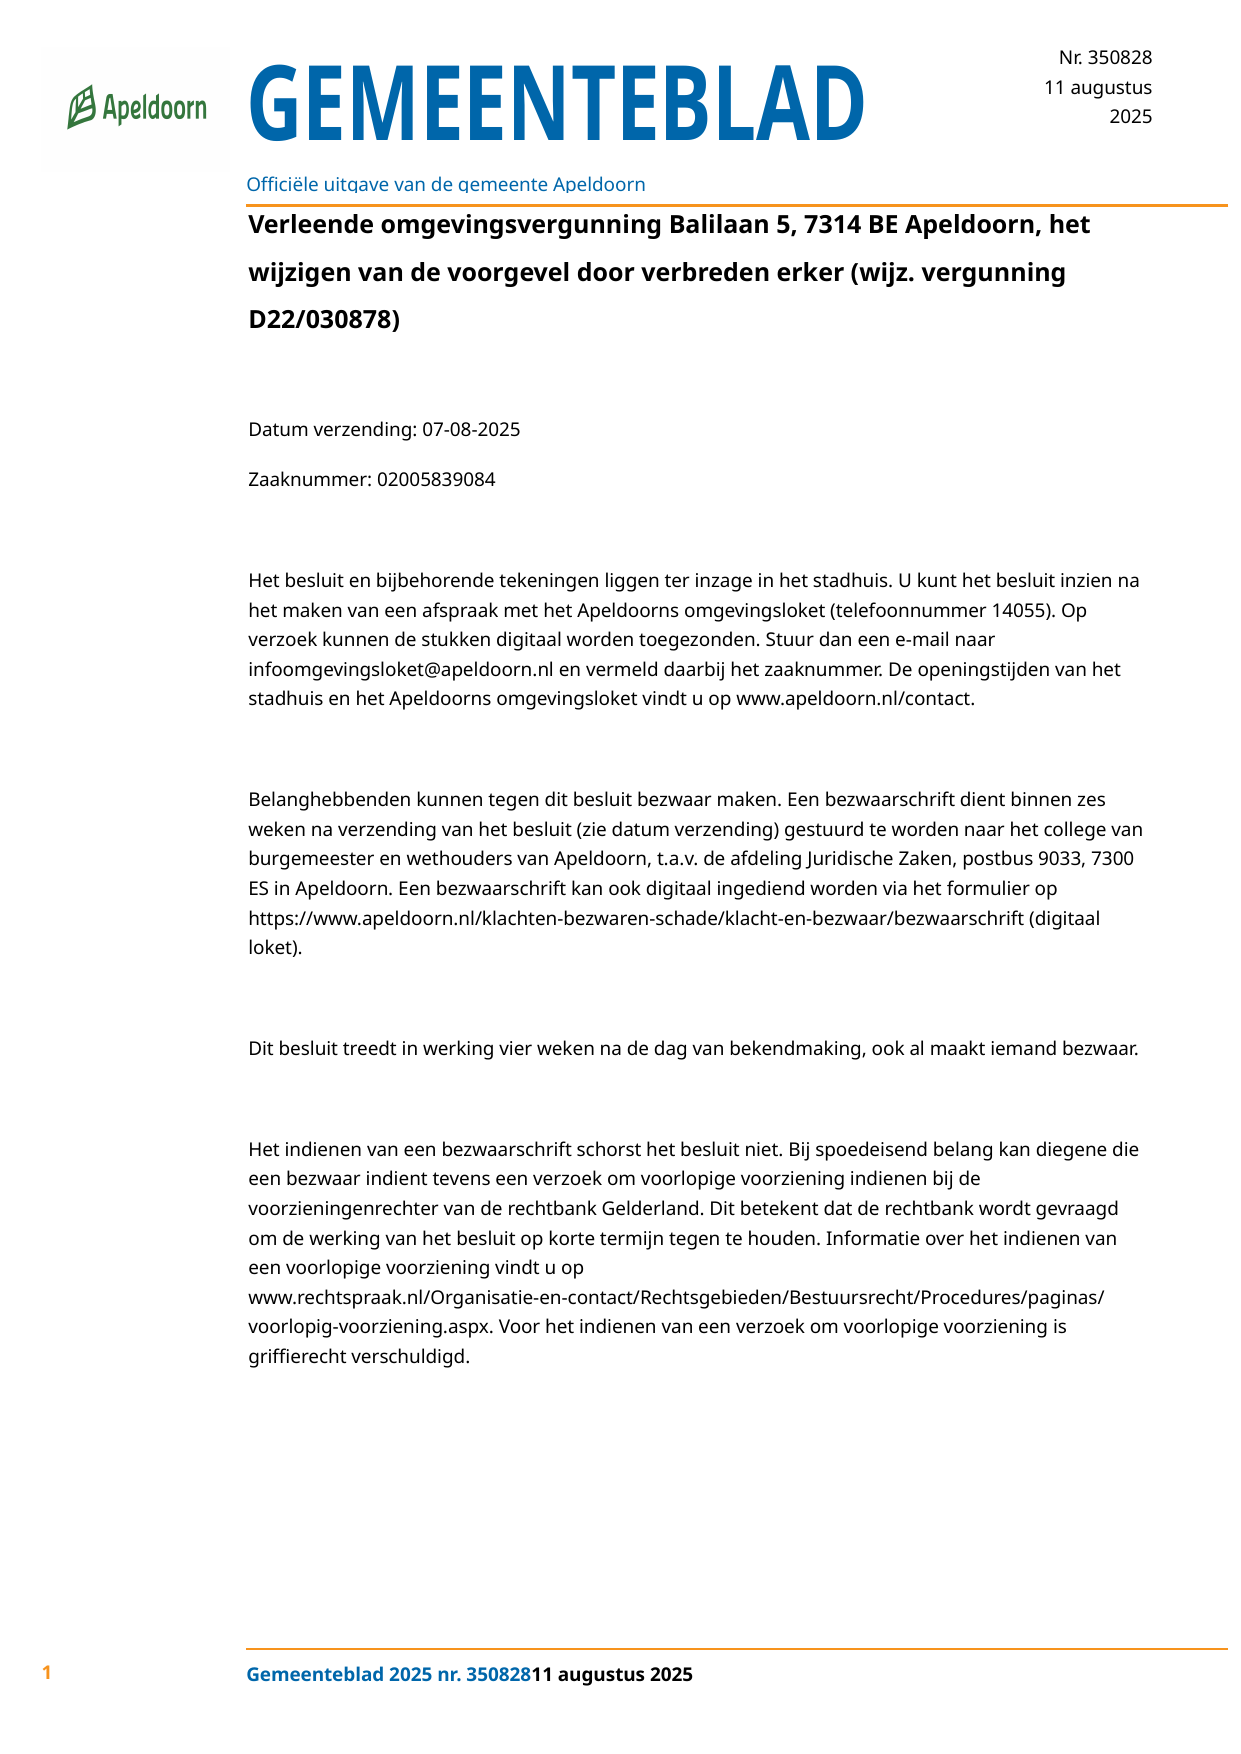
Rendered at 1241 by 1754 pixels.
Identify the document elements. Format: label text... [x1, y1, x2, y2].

text Datum verzending: 07-08-2025 [248, 416, 1152, 442]
text Belanghebbenden kunnen tegen dit besluit bezwaar maken. Een bezwaarschrift dient binnen zes weken na verzending van het besluit (zie datum verzending) gestuurd te worden naar het college van burgemeester en wethouders van Apeldoorn, t.a.v. de afdeling Juridische Zaken, postbus 9033, 7300 ES in Apeldoorn. Een bezwaarschrift kan ook digitaal ingediend worden via het formulier op https://www.apeldoorn.nl/klachten-bezwaren-schade/klacht-en-bezwaar/bezwaarschrift (digitaal loket). [248, 786, 1152, 960]
text Het indienen van een bezwaarschrift schorst het besluit niet. Bij spoedeisend belang kan diegene die een bezwaar indient tevens een verzoek om voorlopige voorziening indienen bij de voorzieningenrechter van de rechtbank Gelderland. Dit betekent dat de rechtbank wordt gevraagd om de werking van het besluit op korte termijn tegen te houden. Informatie over het indienen van een voorlopige voorziening vindt u op www.rechtspraak.nl/Organisatie-en-contact/Rechtsgebieden/Bestuursrecht/Procedures/paginas/voorlopig-voorziening.aspx. Voor het indienen van een verzoek om voorlopige voorziening is griffierecht verschuldigd. [248, 1136, 1152, 1369]
text Verleende omgevingsvergunning Balilaan 5, 7314 BE Apeldoorn, het wijzigen van de voorgevel door verbreden erker (wijz. vergunning D22/030878) [248, 207, 1152, 336]
picture [41, 47, 231, 172]
text Dit besluit treedt in werking vier weken na de dag van bekendmaking, ook al maakt iemand bezwaar. [248, 1035, 1152, 1061]
text Het besluit en bijbehorende tekeningen liggen ter inzage in het stadhuis. U kunt het besluit inzien na het maken van een afspraak met het Apeldoorns omgevingsloket (telefoonnummer 14055). Op verzoek kunnen de stukken digitaal worden toegezonden. Stuur dan een e-mail naar infoomgevingsloket@apeldoorn.nl en vermeld daarbij het zaaknummer. De openingstijden van het stadhuis en het Apeldoorns omgevingsloket vindt u op www.apeldoorn.nl/contact. [248, 567, 1152, 711]
text Zaaknummer: 02005839084 [248, 466, 1152, 492]
